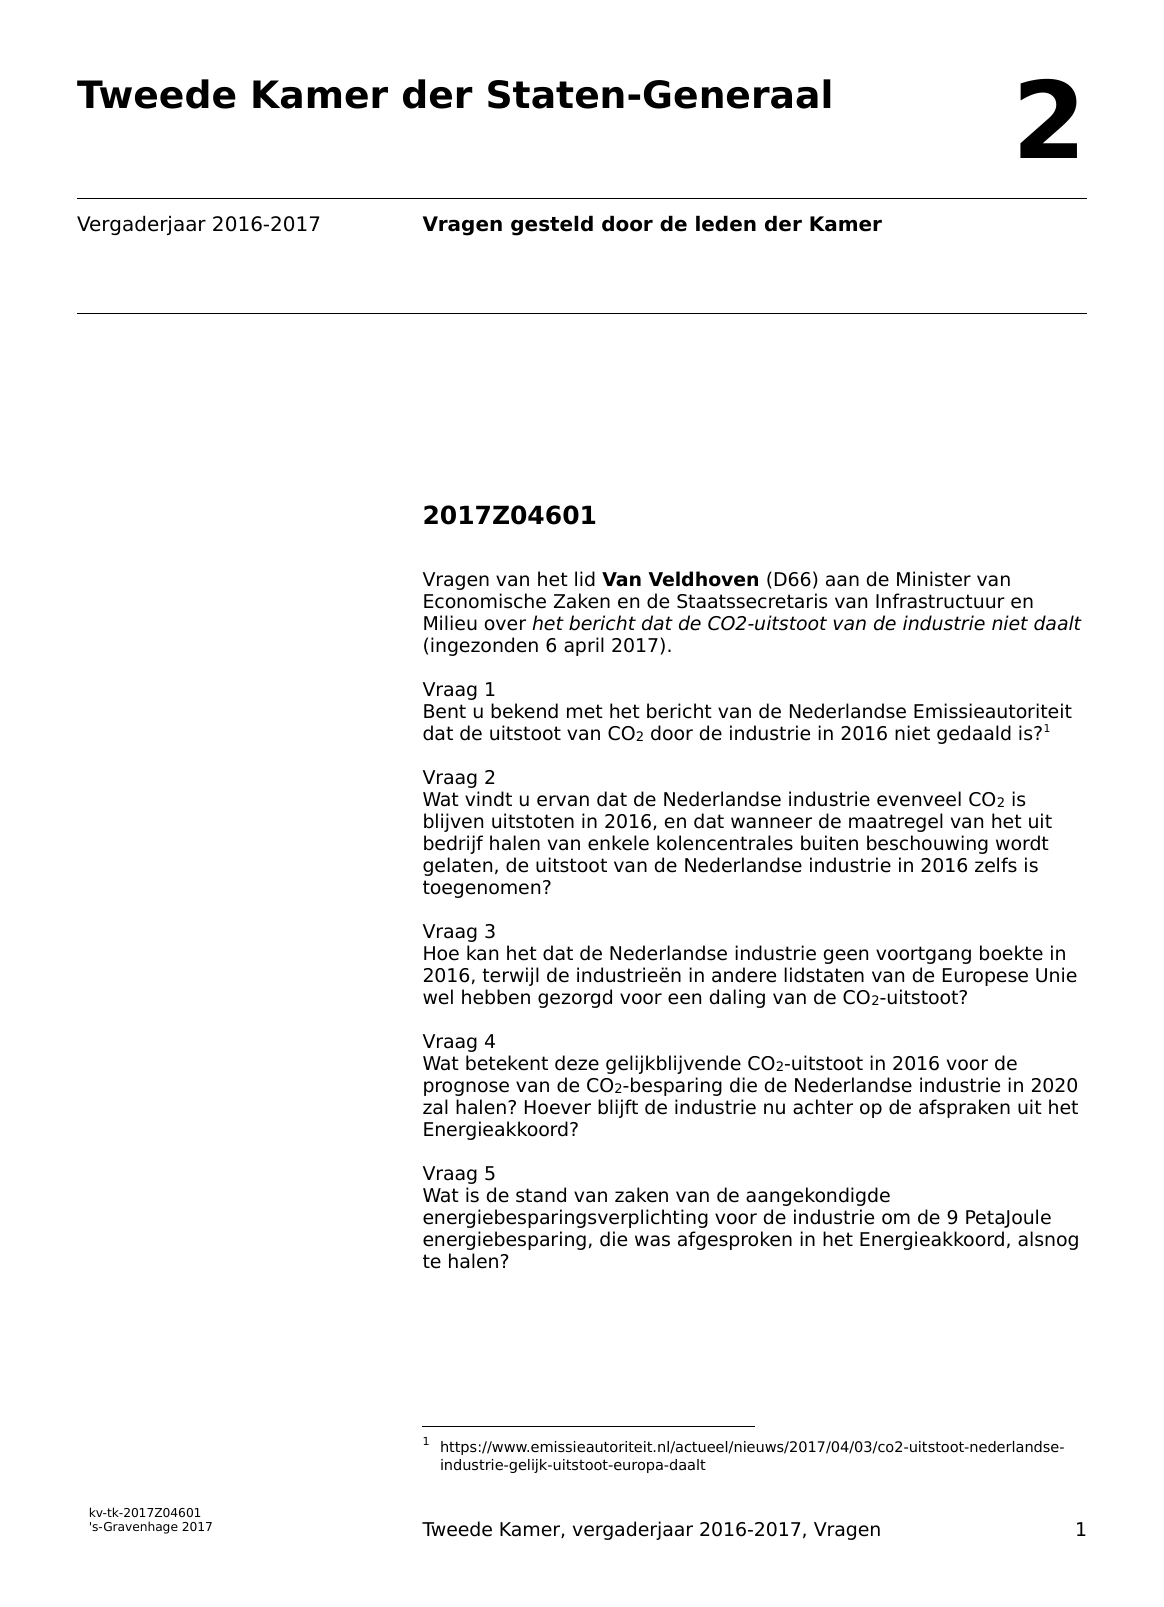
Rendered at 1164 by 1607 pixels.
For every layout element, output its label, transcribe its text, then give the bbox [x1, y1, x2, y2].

text Wat is de stand van zaken van de aangekondigde energiebesparingsverplichting voor de industrie om de 9 PetaJoule energiebesparing, die was afgesproken in het Energieakkoord, alsnog te halen? [422, 1185, 1087, 1273]
text kv-tk-2017Z04601 [88, 1506, 323, 1520]
text Bent u bekend met het bericht van de Nederlandse Emissieautoriteit dat de uitstoot van CO2 door de industrie in 2016 niet gedaald is? [422, 701, 1087, 745]
text Wat betekent deze gelijkblijvende CO2-uitstoot in 2016 voor de prognose van de CO2-besparing die de Nederlandse industrie in 2020 zal halen? Hoever blijft de industrie nu achter op de afspraken uit het Energieakkoord? [422, 1053, 1087, 1141]
text 's-Gravenhage 2017 [88, 1520, 323, 1534]
table_header Tweede Kamer der Staten-Generaal [77, 59, 886, 198]
table_header 2 [886, 59, 1087, 198]
text Vraag 4 [422, 1031, 1087, 1053]
text Vraag 1 [422, 679, 1087, 701]
text Wat vindt u ervan dat de Nederlandse industrie evenveel CO2 is blijven uitstoten in 2016, en dat wanneer de maatregel van het uit bedrijf halen van enkele kolencentrales buiten beschouwing wordt gelaten, de uitstoot van de Nederlandse industrie in 2016 zelfs is toegenomen? [422, 789, 1087, 899]
text Vraag 3 [422, 921, 1087, 943]
text Vragen van het lid Van Veldhoven (D66) aan de Minister van Economische Zaken en de Staatssecretaris van Infrastructuur en Milieu over het bericht dat de CO2-uitstoot van de industrie niet daalt (ingezonden 6 april 2017). [422, 569, 1087, 657]
text Vraag 2 [422, 767, 1087, 789]
table_cell Vragen gesteld door de leden der Kamer [422, 199, 1087, 313]
table_cell Vergaderjaar 2016-2017 [77, 199, 422, 313]
text https://www.emissieautoriteit.nl/actueel/nieuws/2017/04/03/co2-uitstoot-nederlandse-industrie-gelijk-uitstoot-europa-daalt [422, 1435, 1087, 1474]
text Vraag 5 [422, 1163, 1087, 1185]
text 2017Z04601 [422, 501, 1087, 531]
text Hoe kan het dat de Nederlandse industrie geen voortgang boekte in 2016, terwijl de industrieën in andere lidstaten van de Europese Unie wel hebben gezorgd voor een daling van de CO2-uitstoot? [422, 943, 1087, 1009]
